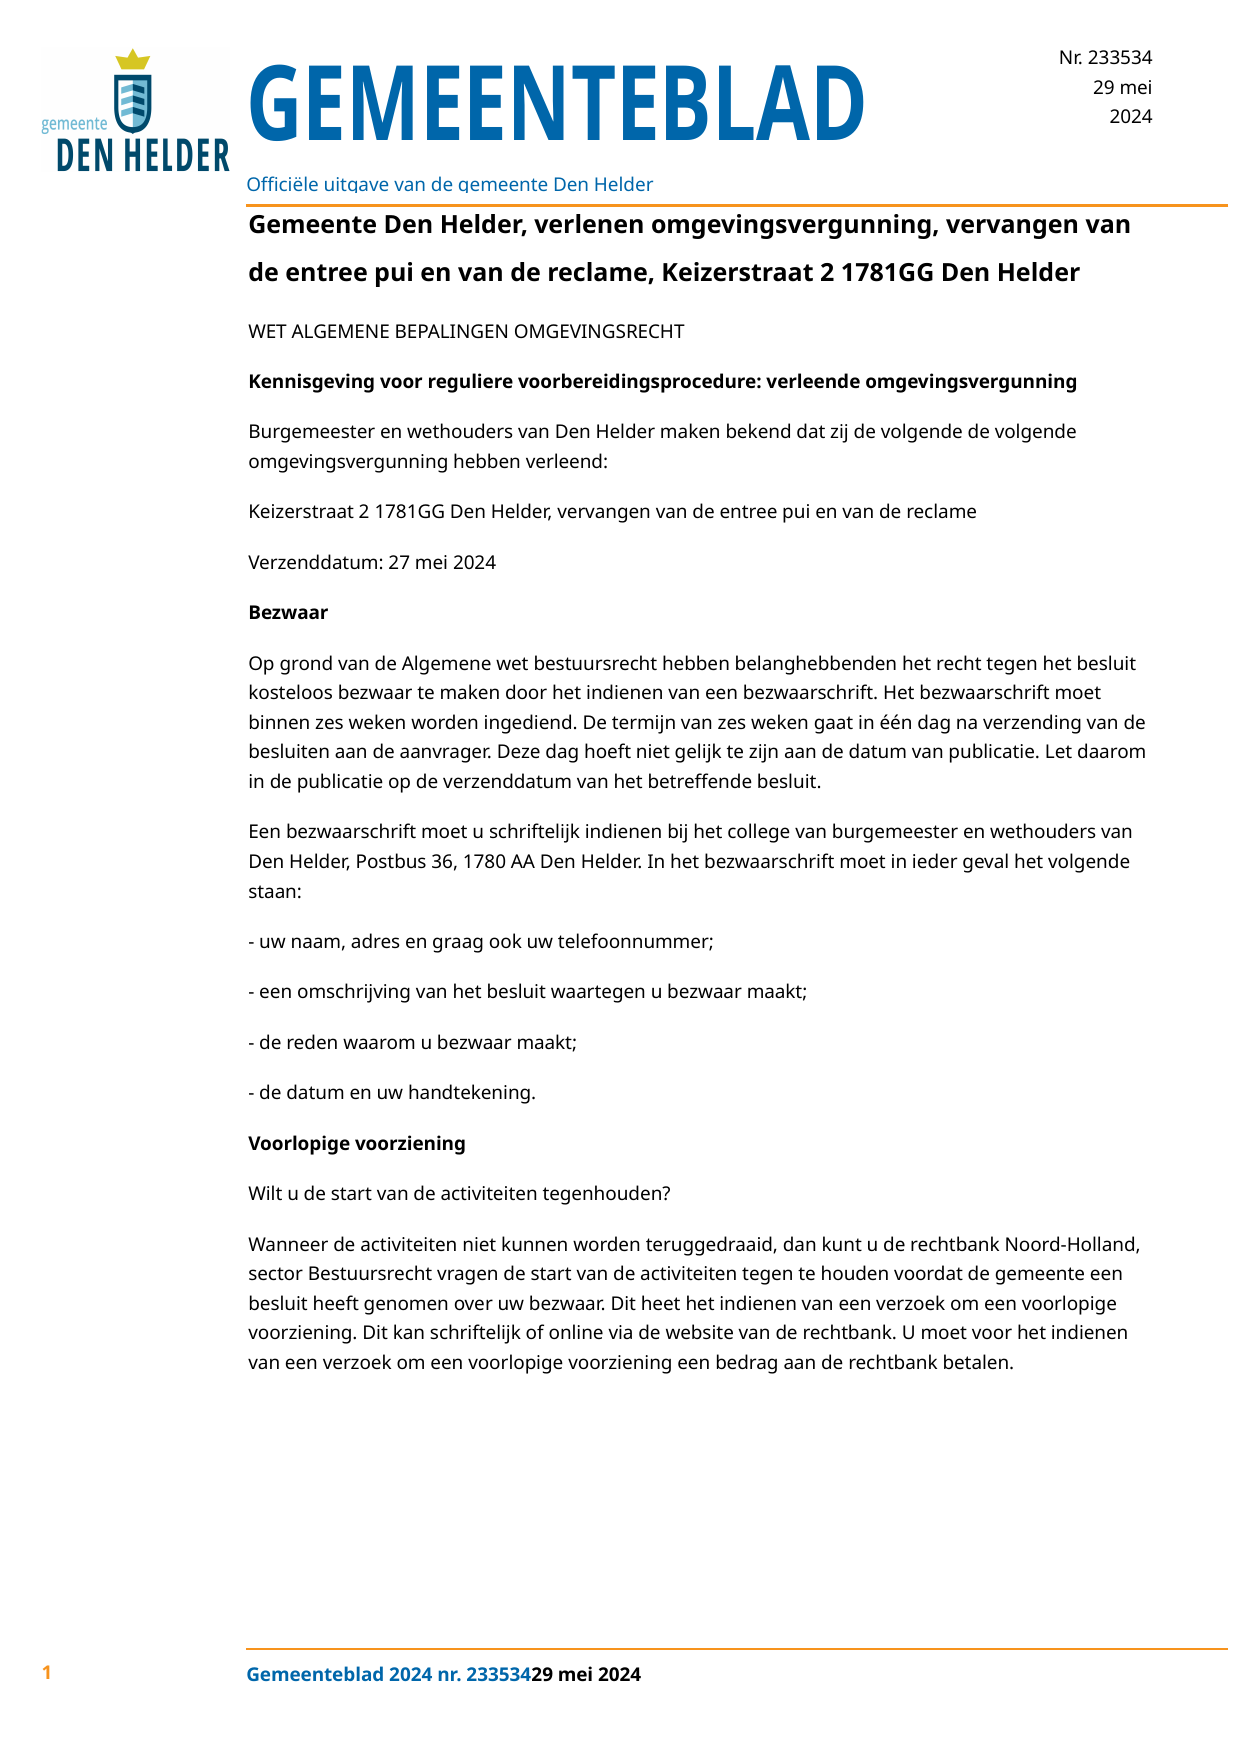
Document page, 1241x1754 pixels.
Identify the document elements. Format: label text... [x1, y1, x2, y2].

text Bezwaar [248, 599, 1152, 625]
text Kennisgeving voor reguliere voorbereidingsprocedure: verleende omgevingsvergunning [248, 368, 1152, 394]
text Wilt u de start van de activiteiten tegenhouden? [248, 1180, 1152, 1206]
picture [220, 160, 224, 172]
text Wanneer de activiteiten niet kunnen worden teruggedraaid, dan kunt u de rechtbank Noord-Holland, sector Bestuursrecht vragen de start van de activiteiten tegen te houden voordat de gemeente een besluit heeft genomen over uw bezwaar. Dit heet het indienen van een verzoek om een voorlopige voorziening. Dit kan schriftelijk of online via de website van de rechtbank. U moet voor het indienen van een verzoek om een voorlopige voorziening een bedrag aan de rechtbank betalen. [248, 1231, 1152, 1375]
picture [41, 47, 231, 172]
text - de datum en uw handtekening. [248, 1079, 1152, 1105]
picture [130, 157, 135, 172]
text Verzenddatum: 27 mei 2024 [248, 549, 1152, 575]
text Gemeente Den Helder, verlenen omgevingsvergunning, vervangen van de entree pui en van de reclame, Keizerstraat 2 1781GG Den Helder [248, 207, 1152, 288]
text Een bezwaarschrift moet u schriftelijk indienen bij het college van burgemeester en wethouders van Den Helder, Postbus 36, 1780 AA Den Helder. In het bezwaarschrift moet in ieder geval het volgende staan: [248, 819, 1152, 904]
text WET ALGEMENE BEPALINGEN OMGEVINGSRECHT [248, 318, 1152, 344]
picture [63, 144, 68, 165]
text Voorlopige voorziening [248, 1130, 1152, 1156]
text - een omschrijving van het besluit waartegen u bezwaar maakt; [248, 979, 1152, 1004]
picture [100, 154, 106, 172]
text Op grond van de Algemene wet bestuursrecht hebben belanghebbenden het recht tegen het besluit kosteloos bezwaar te maken door het indienen van een bezwaarschrift. Het bezwaarschrift moet binnen zes weken worden ingediend. De termijn van zes weken gaat in één dag na verzending van de besluiten aan de aanvrager. Deze dag hoeft niet gelijk te zijn aan de datum van publicatie. Let daarom in de publicatie op de verzenddatum van het betreffende besluit. [248, 650, 1152, 794]
text Burgemeester en wethouders van Den Helder maken bekend dat zij de volgende de volgende omgevingsvergunning hebben verleend: [248, 419, 1152, 474]
text Keizerstraat 2 1781GG Den Helder, vervangen van de entree pui en van de reclame [248, 499, 1152, 524]
text - de reden waarom u bezwaar maakt; [248, 1029, 1152, 1055]
text - uw naam, adres en graag ook uw telefoonnummer; [248, 928, 1152, 954]
picture [182, 144, 187, 165]
